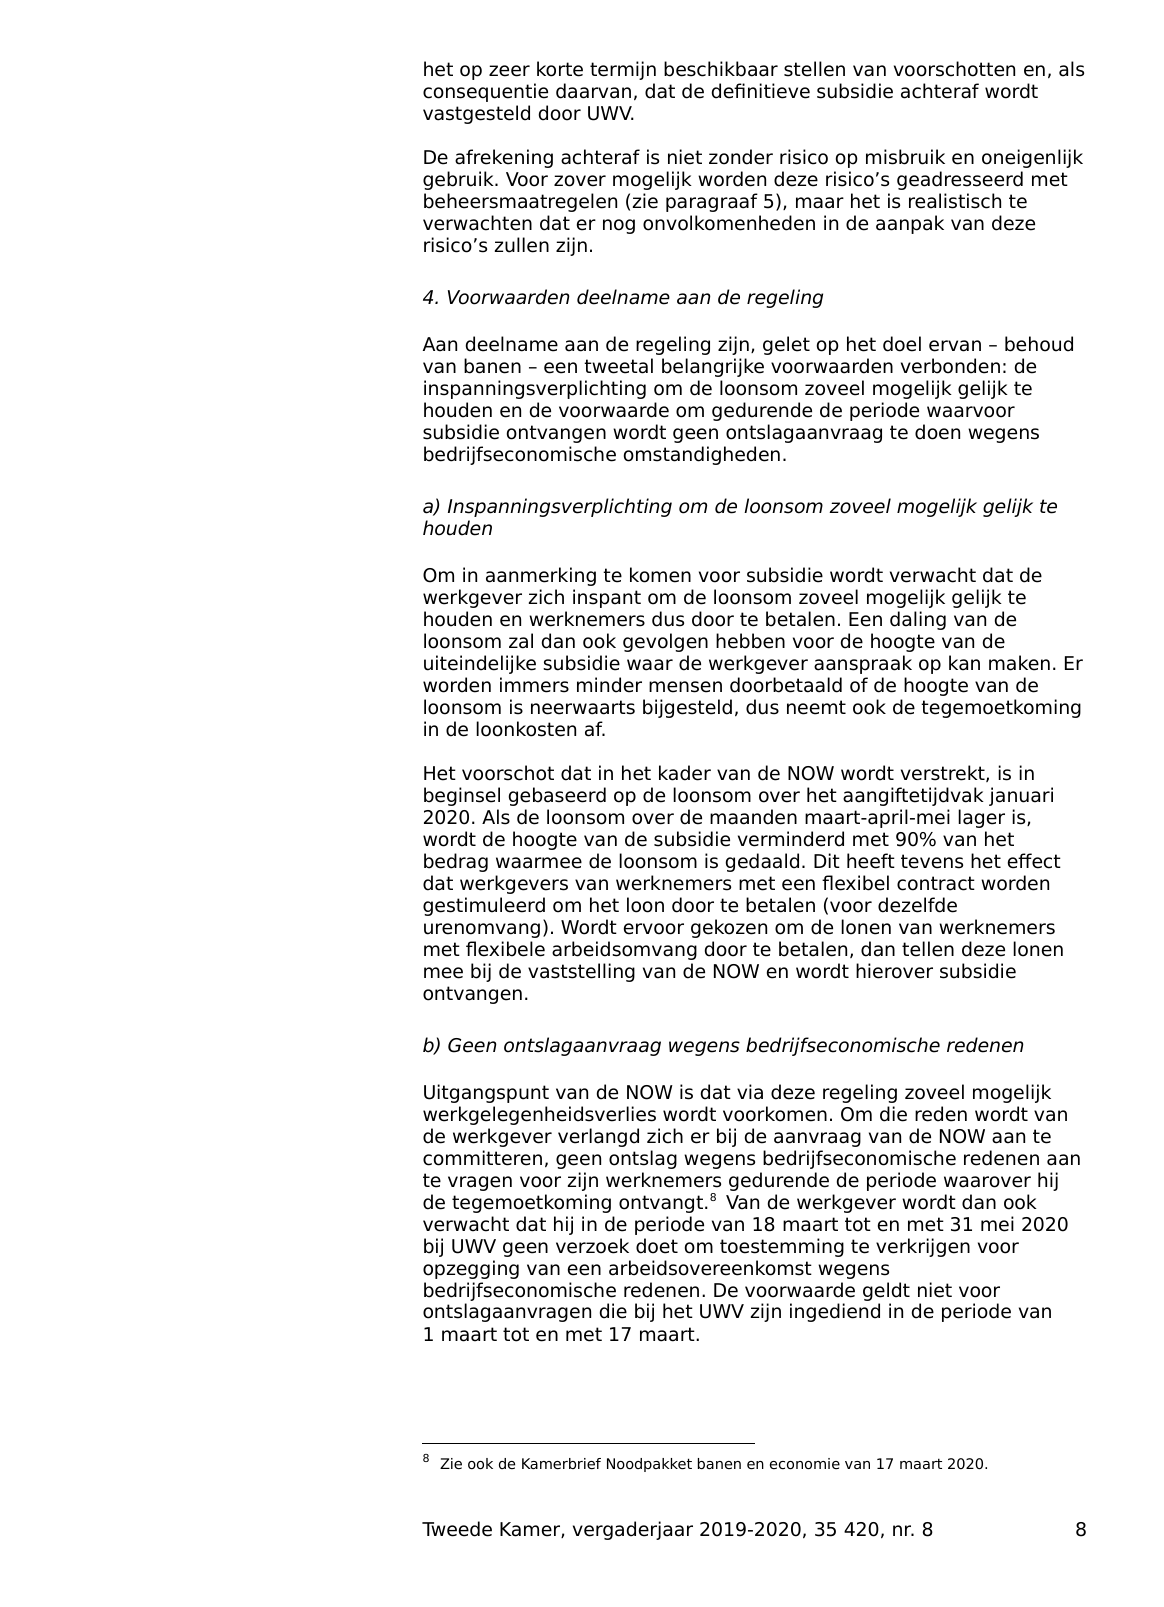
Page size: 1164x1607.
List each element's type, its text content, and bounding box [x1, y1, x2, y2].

text Aan deelname aan de regeling zijn, gelet op het doel ervan – behoud van banen – een tweetal belangrijke voorwaarden verbonden: de inspanningsverplichting om de loonsom zoveel mogelijk gelijk te houden en de voorwaarde om gedurende de periode waarvoor subsidie ontvangen wordt geen ontslagaanvraag te doen wegens bedrijfseconomische omstandigheden. [422, 334, 1087, 466]
text Uitgangspunt van de NOW is dat via deze regeling zoveel mogelijk werkgelegenheidsverlies wordt voorkomen. Om die reden wordt van de werkgever verlangd zich er bij de aanvraag van de NOW aan te committeren, geen ontslag wegens bedrijfseconomische redenen aan te vragen voor zijn werknemers gedurende de periode waarover hij de tegemoetkoming ontvangt. Van de werkgever wordt dan ook verwacht dat hij in de periode van 18 maart tot en met 31 mei 2020 bij UWV geen verzoek doet om toestemming te verkrijgen voor opzegging van een arbeidsovereenkomst wegens bedrijfseconomische redenen. De voorwaarde geldt niet voor ontslagaanvragen die bij het UWV zijn ingediend in de periode van 1 maart tot en met 17 maart. [422, 1082, 1087, 1345]
text Zie ook de Kamerbrief Noodpakket banen en economie van 17 maart 2020. [422, 1452, 1087, 1474]
subtitle 4. Voorwaarden deelname aan de regeling [422, 287, 1087, 309]
text Het voorschot dat in het kader van de NOW wordt verstrekt, is in beginsel gebaseerd op de loonsom over het aangiftetijdvak januari 2020. Als de loonsom over de maanden maart-april-mei lager is, wordt de hoogte van de subsidie verminderd met 90% van het bedrag waarmee de loonsom is gedaald. Dit heeft tevens het effect dat werkgevers van werknemers met een flexibel contract worden gestimuleerd om het loon door te betalen (voor dezelfde urenomvang). Wordt ervoor gekozen om de lonen van werknemers met flexibele arbeidsomvang door te betalen, dan tellen deze lonen mee bij de vaststelling van de NOW en wordt hierover subsidie ontvangen. [422, 763, 1087, 1005]
text Om in aanmerking te komen voor subsidie wordt verwacht dat de werkgever zich inspant om de loonsom zoveel mogelijk gelijk te houden en werknemers dus door te betalen. Een daling van de loonsom zal dan ook gevolgen hebben voor de hoogte van de uiteindelijke subsidie waar de werkgever aanspraak op kan maken. Er worden immers minder mensen doorbetaald of de hoogte van de loonsom is neerwaarts bijgesteld, dus neemt ook de tegemoetkoming in de loonkosten af. [422, 565, 1087, 741]
subtitle a) Inspanningsverplichting om de loonsom zoveel mogelijk gelijk te houden [422, 496, 1087, 540]
subtitle b) Geen ontslagaanvraag wegens bedrijfseconomische redenen [422, 1035, 1087, 1057]
text het op zeer korte termijn beschikbaar stellen van voorschotten en, als consequentie daarvan, dat de definitieve subsidie achteraf wordt vastgesteld door UWV. [422, 59, 1087, 125]
text De afrekening achteraf is niet zonder risico op misbruik en oneigenlijk gebruik. Voor zover mogelijk worden deze risico’s geadresseerd met beheersmaatregelen (zie paragraaf 5), maar het is realistisch te verwachten dat er nog onvolkomenheden in de aanpak van deze risico’s zullen zijn. [422, 147, 1087, 257]
